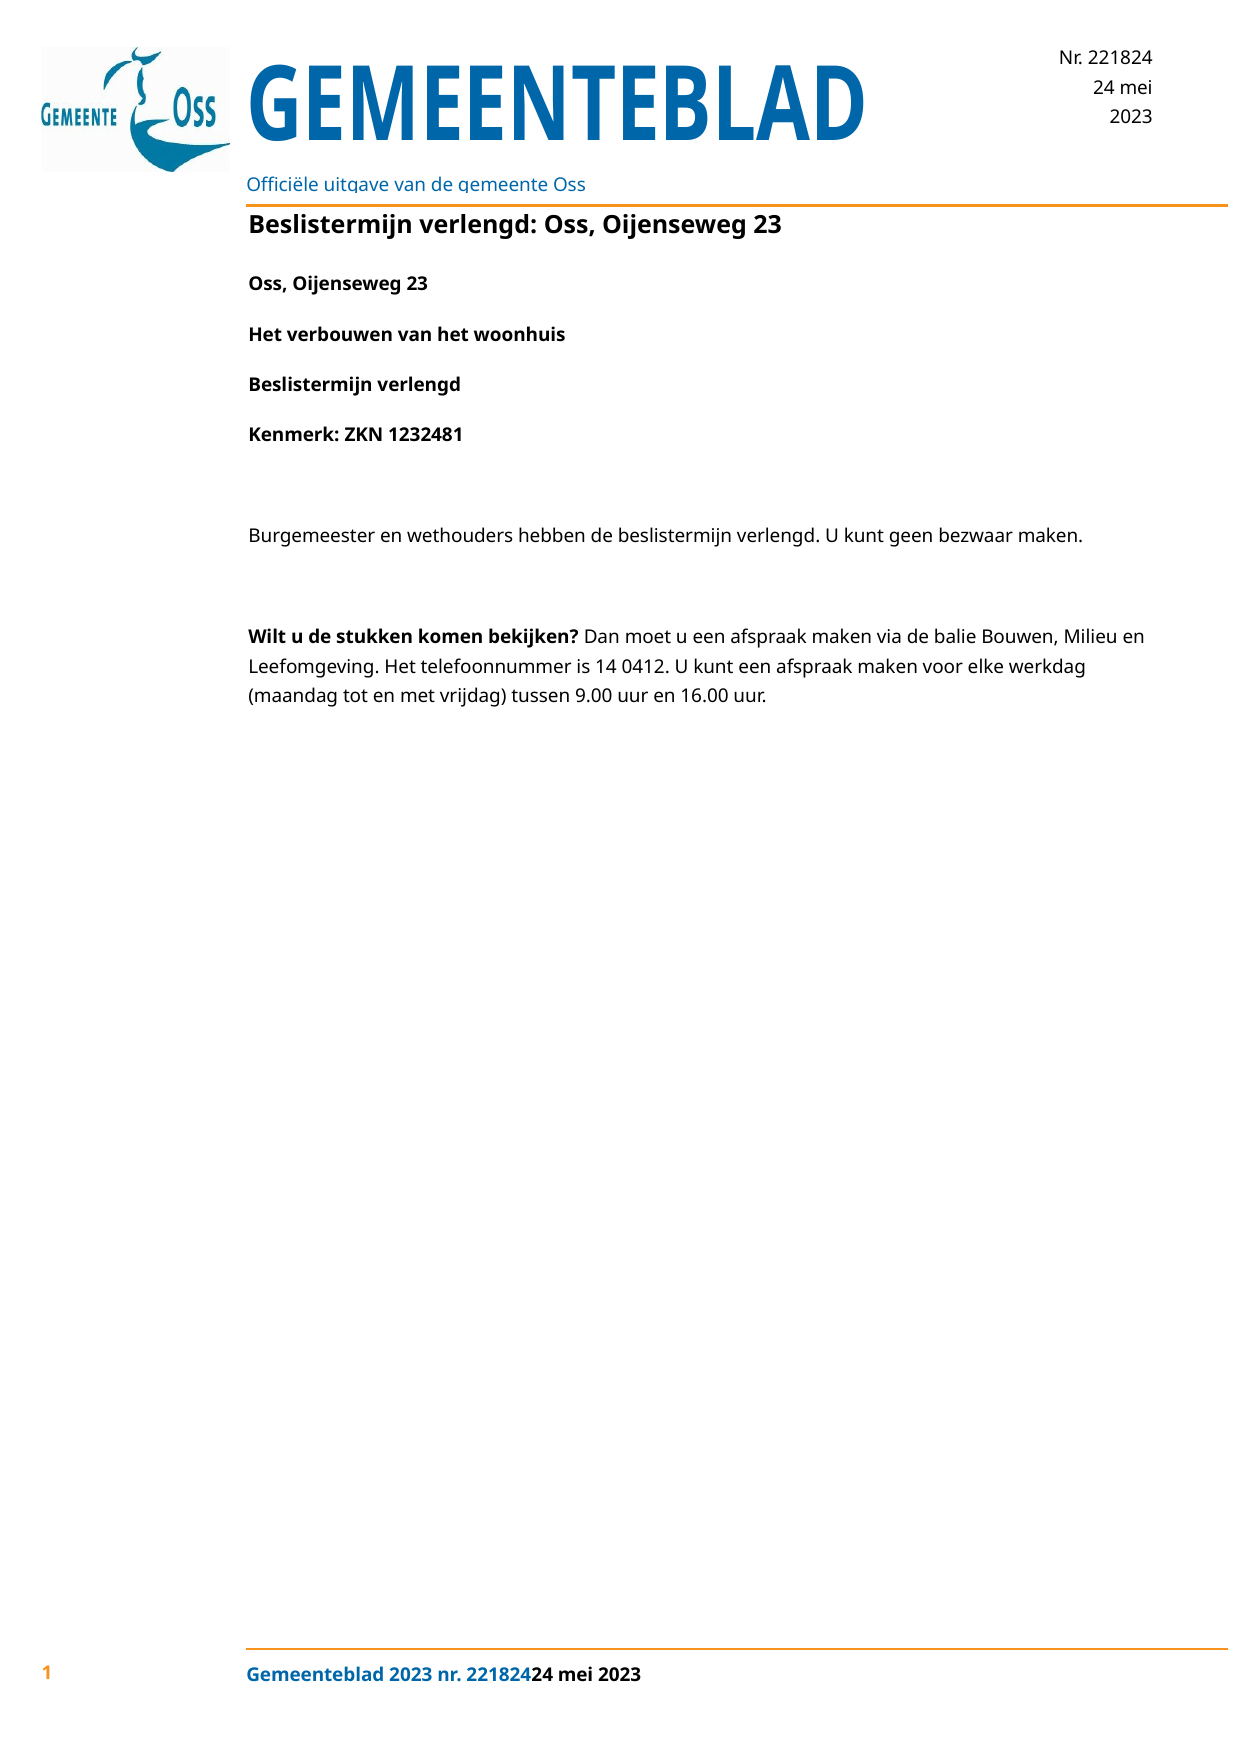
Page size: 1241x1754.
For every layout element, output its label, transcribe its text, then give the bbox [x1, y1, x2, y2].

text Oss, Oijenseweg 23 [248, 270, 1152, 296]
text Burgemeester en wethouders hebben de beslistermijn verlengd. U kunt geen bezwaar maken. [248, 522, 1152, 548]
text Wilt u de stukken komen bekijken? Dan moet u een afspraak maken via de balie Bouwen, Milieu en Leefomgeving. Het telefoonnummer is 14 0412. U kunt een afspraak maken voor elke werkdag (maandag tot en met vrijdag) tussen 9.00 uur en 16.00 uur. [248, 623, 1152, 708]
picture [41, 47, 231, 172]
text Beslistermijn verlengd [248, 371, 1152, 397]
text Het verbouwen van het woonhuis [248, 321, 1152, 346]
text Beslistermijn verlengd: Oss, Oijenseweg 23 [248, 207, 1152, 241]
text Kenmerk: ZKN 1232481 [248, 422, 1152, 447]
